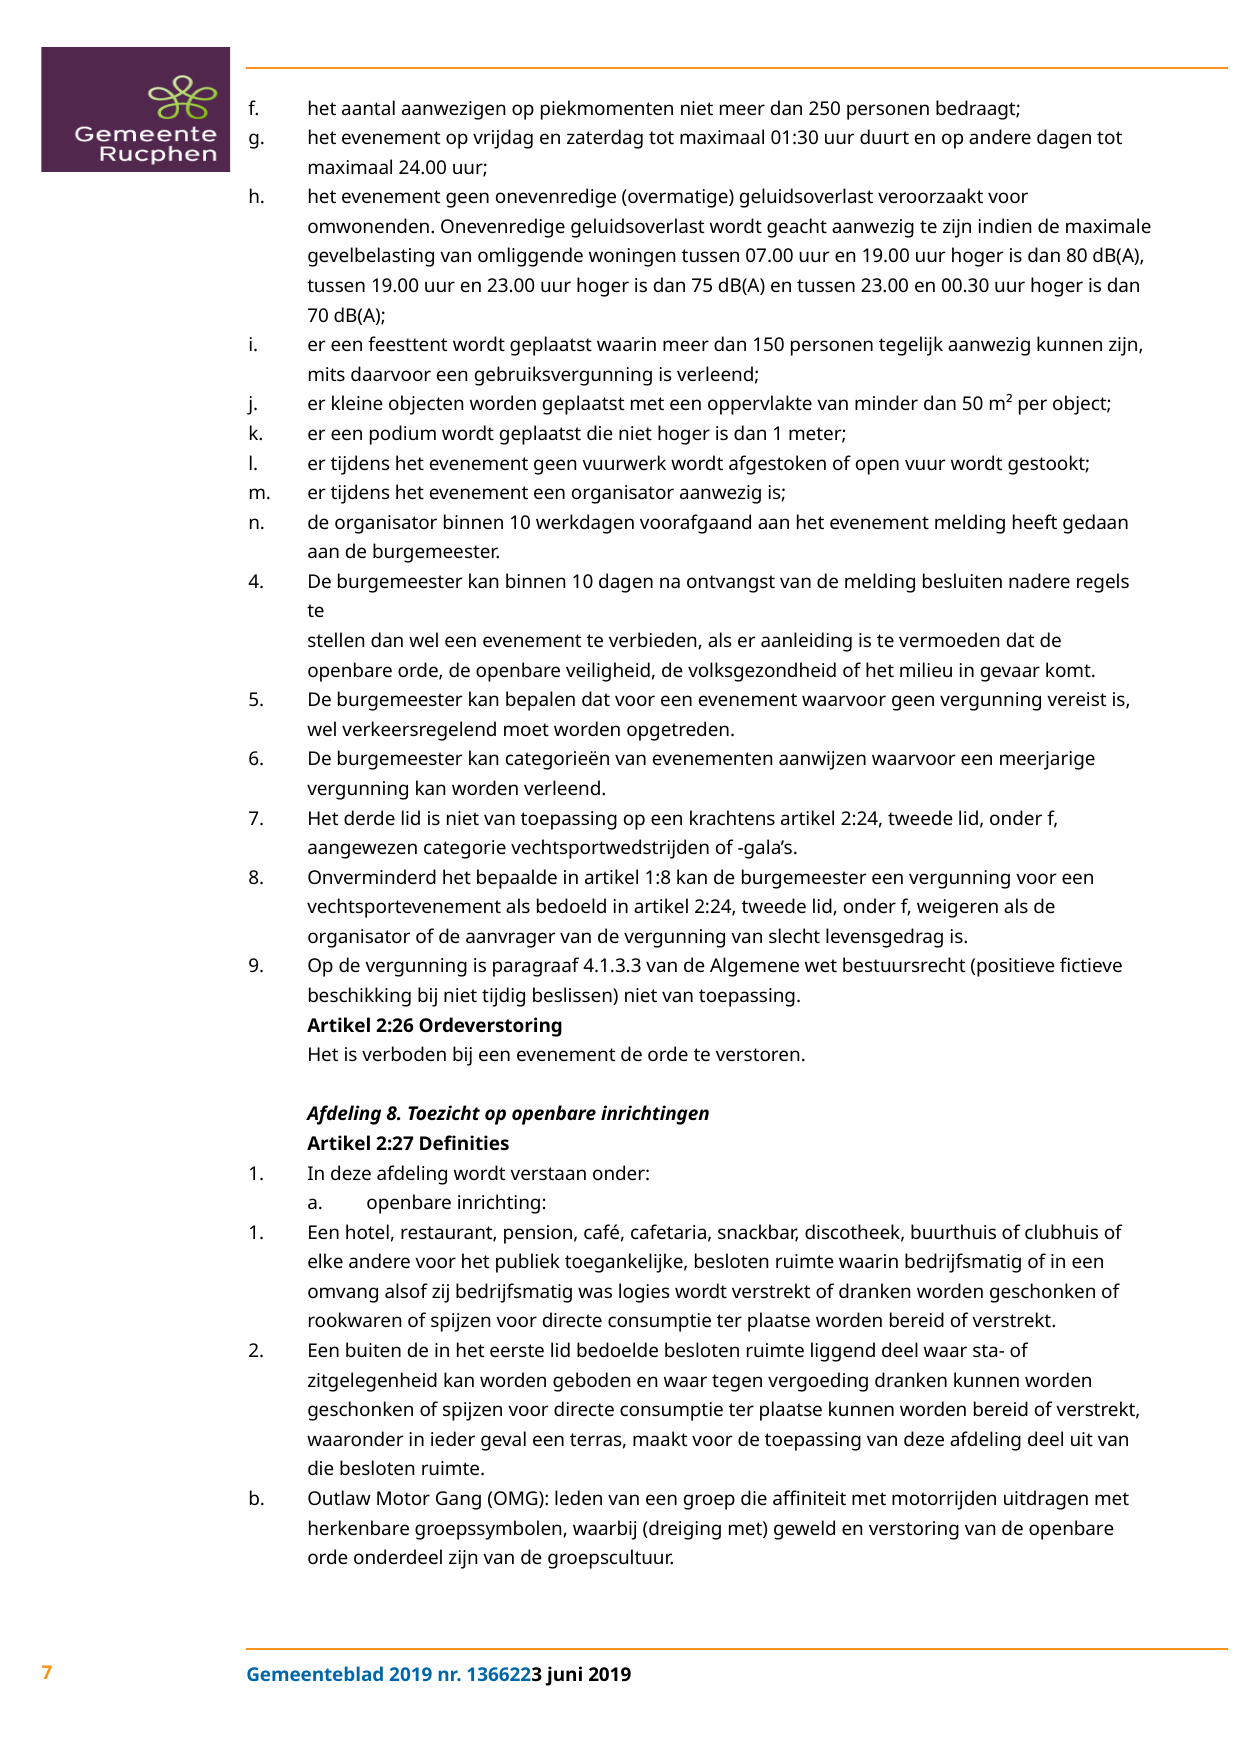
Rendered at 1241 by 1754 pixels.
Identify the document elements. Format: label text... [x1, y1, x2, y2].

list er een podium wordt geplaatst die niet hoger is dan 1 meter; [248, 420, 1152, 446]
list openbare inrichting: [307, 1189, 1152, 1215]
list Artikel 2:26 Ordeverstoring [248, 1012, 1152, 1038]
list In deze afdeling wordt verstaan onder: [248, 1160, 1152, 1186]
list er tijdens het evenement geen vuurwerk wordt afgestoken of open vuur wordt gestookt; [248, 450, 1152, 476]
list Een buiten de in het eerste lid bedoelde besloten ruimte liggend deel waar sta- of zitgelegenheid kan worden geboden en waar tegen vergoeding dranken kunnen worden geschonken of spijzen voor directe consumptie ter plaatse kunnen worden bereid of verstrekt, waaronder in ieder geval een terras, maakt voor de toepassing van deze afdeling deel uit van die besloten ruimte. [248, 1337, 1152, 1481]
list Het derde lid is niet van toepassing op een krachtens artikel 2:24, tweede lid, onder f, aangewezen categorie vechtsportwedstrijden of -gala’s. [248, 805, 1152, 860]
list Onverminderd het bepaalde in artikel 1:8 kan de burgemeester een vergunning voor een vechtsportevenement als bedoeld in artikel 2:24, tweede lid, onder f, weigeren als de organisator of de aanvrager van de vergunning van slecht levensgedrag is. [248, 864, 1152, 949]
list het evenement geen onevenredige (overmatige) geluidsoverlast veroorzaakt voor omwonenden. Onevenredige geluidsoverlast wordt geacht aanwezig te zijn indien de maximale gevelbelasting van omliggende woningen tussen 07.00 uur en 19.00 uur hoger is dan 80 dB(A), tussen 19.00 uur en 23.00 uur hoger is dan 75 dB(A) en tussen 23.00 en 00.30 uur hoger is dan 70 dB(A); [248, 183, 1152, 328]
list Op de vergunning is paragraaf 4.1.3.3 van de Algemene wet bestuursrecht (positieve fictieve beschikking bij niet tijdig beslissen) niet van toepassing. [248, 953, 1152, 1008]
list het evenement op vrijdag en zaterdag tot maximaal 01:30 uur duurt en op andere dagen tot maximaal 24.00 uur; [248, 124, 1152, 180]
list stellen dan wel een evenement te verbieden, als er aanleiding is te vermoeden dat de openbare orde, de openbare veiligheid, de volksgezondheid of het milieu in gevaar komt. [248, 627, 1152, 683]
list Artikel 2:27 Definities [248, 1130, 1152, 1156]
list er tijdens het evenement een organisator aanwezig is; [248, 479, 1152, 505]
list De burgemeester kan categorieën van evenementen aanwijzen waarvoor een meerjarige vergunning kan worden verleend. [248, 746, 1152, 801]
list Het is verboden bij een evenement de orde te verstoren. [248, 1041, 1152, 1067]
list er een feesttent wordt geplaatst waarin meer dan 150 personen tegelijk aanwezig kunnen zijn, mits daarvoor een gebruiksvergunning is verleend; [248, 331, 1152, 387]
picture [41, 47, 231, 172]
list de organisator binnen 10 werkdagen voorafgaand aan het evenement melding heeft gedaan aan de burgemeester. [248, 509, 1152, 564]
list er kleine objecten worden geplaatst met een oppervlakte van minder dan 50 m² per object; [248, 391, 1152, 416]
list Een hotel, restaurant, pension, café, cafetaria, snackbar, discotheek, buurthuis of clubhuis of elke andere voor het publiek toegankelijke, besloten ruimte waarin bedrijfsmatig of in een omvang alsof zij bedrijfsmatig was logies wordt verstrekt of dranken worden geschonken of rookwaren of spijzen voor directe consumptie ter plaatse worden bereid of verstrekt. [248, 1219, 1152, 1333]
list het aantal aanwezigen op piekmomenten niet meer dan 250 personen bedraagt; [248, 95, 1152, 121]
list De burgemeester kan bepalen dat voor een evenement waarvoor geen vergunning vereist is, wel verkeersregelend moet worden opgetreden. [248, 686, 1152, 742]
list De burgemeester kan binnen 10 dagen na ontvangst van de melding besluiten nadere regels te [248, 568, 1152, 623]
list Outlaw Motor Gang (OMG): leden van een groep die affiniteit met motorrijden uitdragen met herkenbare groepssymbolen, waarbij (dreiging met) geweld en verstoring van de openbare orde onderdeel zijn van de groepscultuur. [248, 1485, 1152, 1570]
list Afdeling 8. Toezicht op openbare inrichtingen [248, 1101, 1152, 1126]
